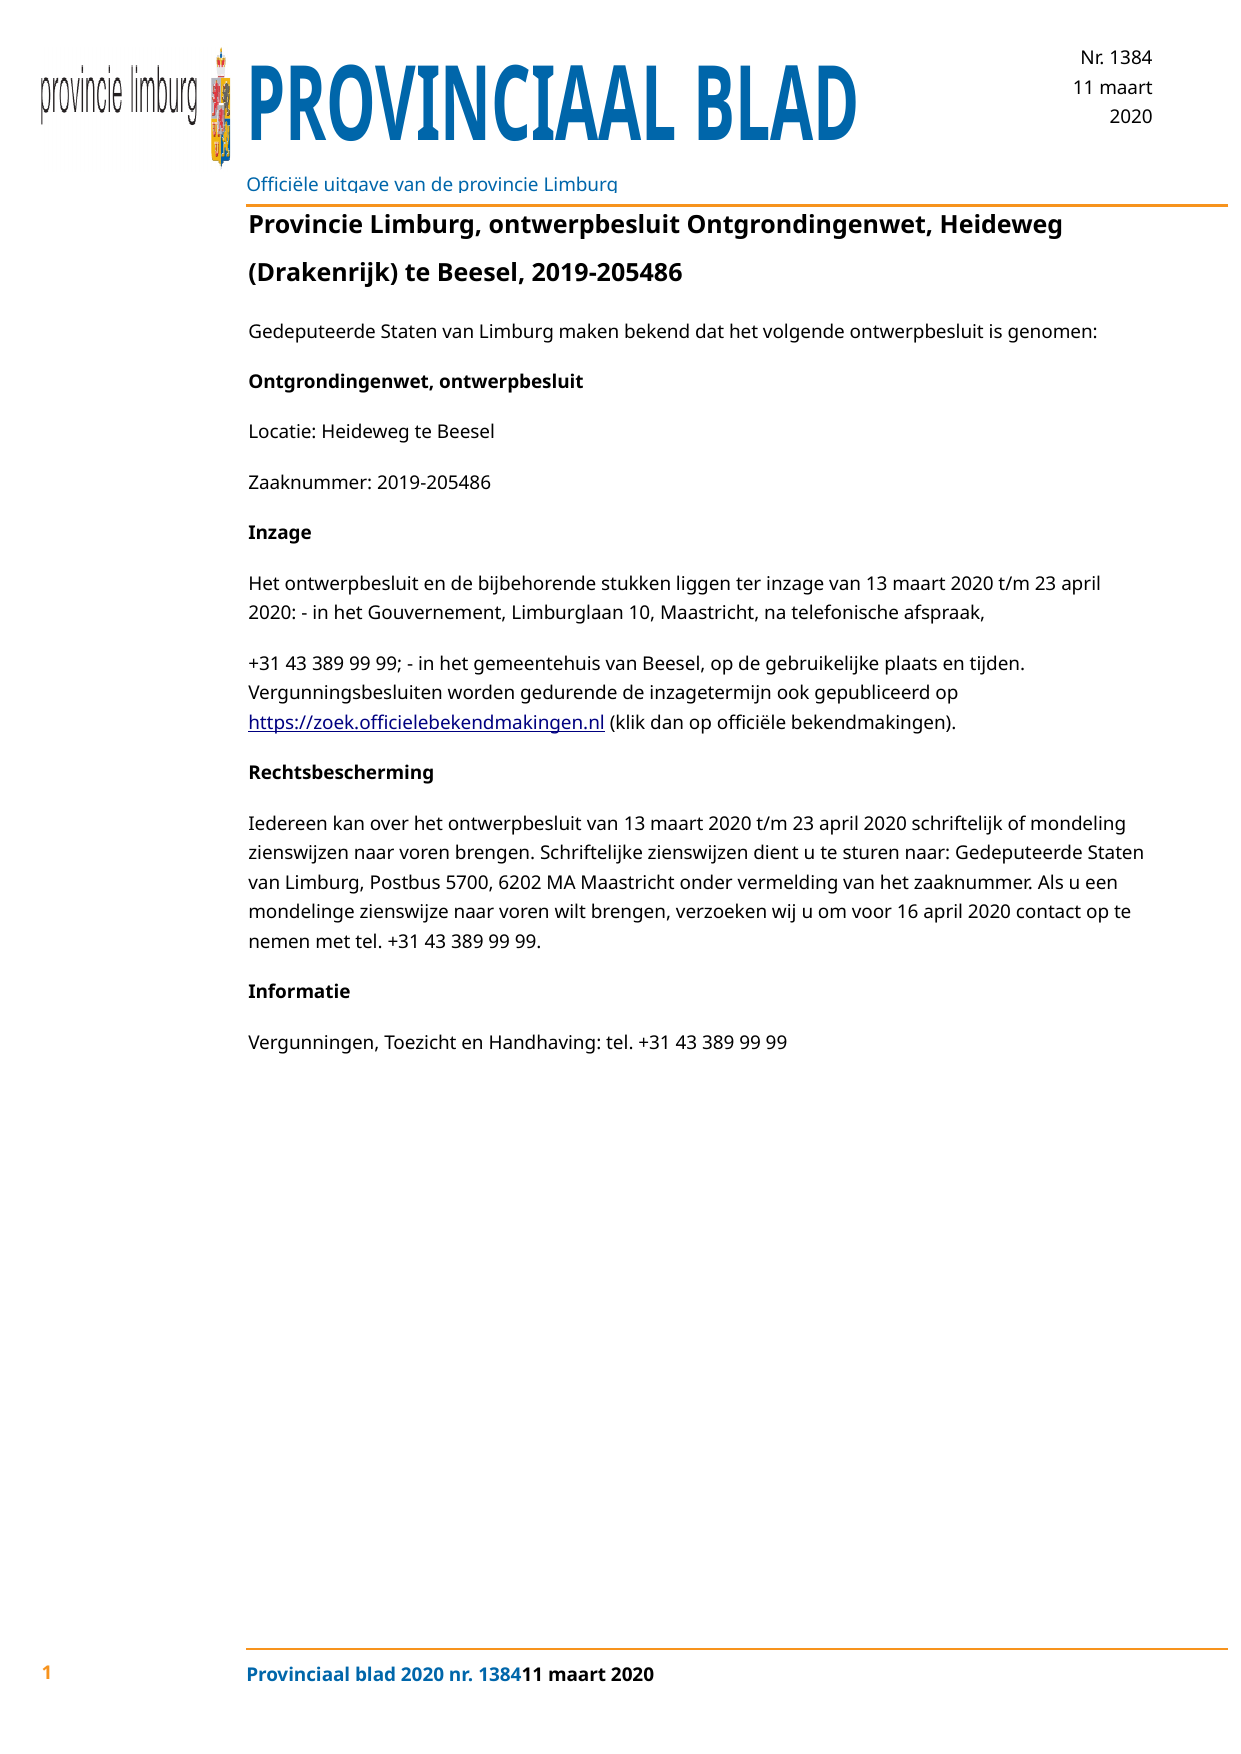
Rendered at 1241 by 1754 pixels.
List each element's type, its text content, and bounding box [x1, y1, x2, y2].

text Rechtsbescherming [248, 759, 1152, 785]
text Informatie [248, 979, 1152, 1004]
text Zaaknummer: 2019-205486 [248, 469, 1152, 495]
text Inzage [248, 519, 1152, 545]
text Gedeputeerde Staten van Limburg maken bekend dat het volgende ontwerpbesluit is genomen: [248, 318, 1152, 344]
text Ontgrondingenwet, ontwerpbesluit [248, 368, 1152, 394]
text Het ontwerpbesluit en de bijbehorende stukken liggen ter inzage van 13 maart 2020 t/m 23 april 2020: - in het Gouvernement, Limburglaan 10, Maastricht, na telefonische afspraak, [248, 570, 1152, 625]
picture [41, 47, 231, 172]
text Locatie: Heideweg te Beesel [248, 419, 1152, 444]
text Iedereen kan over het ontwerpbesluit van 13 maart 2020 t/m 23 april 2020 schriftelijk of mondeling zienswijzen naar voren brengen. Schriftelijke zienswijzen dient u te sturen naar: Gedeputeerde Staten van Limburg, Postbus 5700, 6202 MA Maastricht onder vermelding van het zaaknummer. Als u een mondelinge zienswijze naar voren wilt brengen, verzoeken wij u om voor 16 april 2020 contact op te nemen met tel. +31 43 389 99 99. [248, 810, 1152, 954]
text Provincie Limburg, ontwerpbesluit Ontgrondingenwet, Heideweg (Drakenrijk) te Beesel, 2019-205486 [248, 207, 1152, 288]
text +31 43 389 99 99; - in het gemeentehuis van Beesel, op de gebruikelijke plaats en tijden. Vergunningsbesluiten worden gedurende de inzagetermijn ook gepubliceerd op https://zoek.officielebekendmakingen.nl (klik dan op officiële bekendmakingen). [248, 650, 1152, 735]
text Vergunningen, Toezicht en Handhaving: tel. +31 43 389 99 99 [248, 1029, 1152, 1055]
